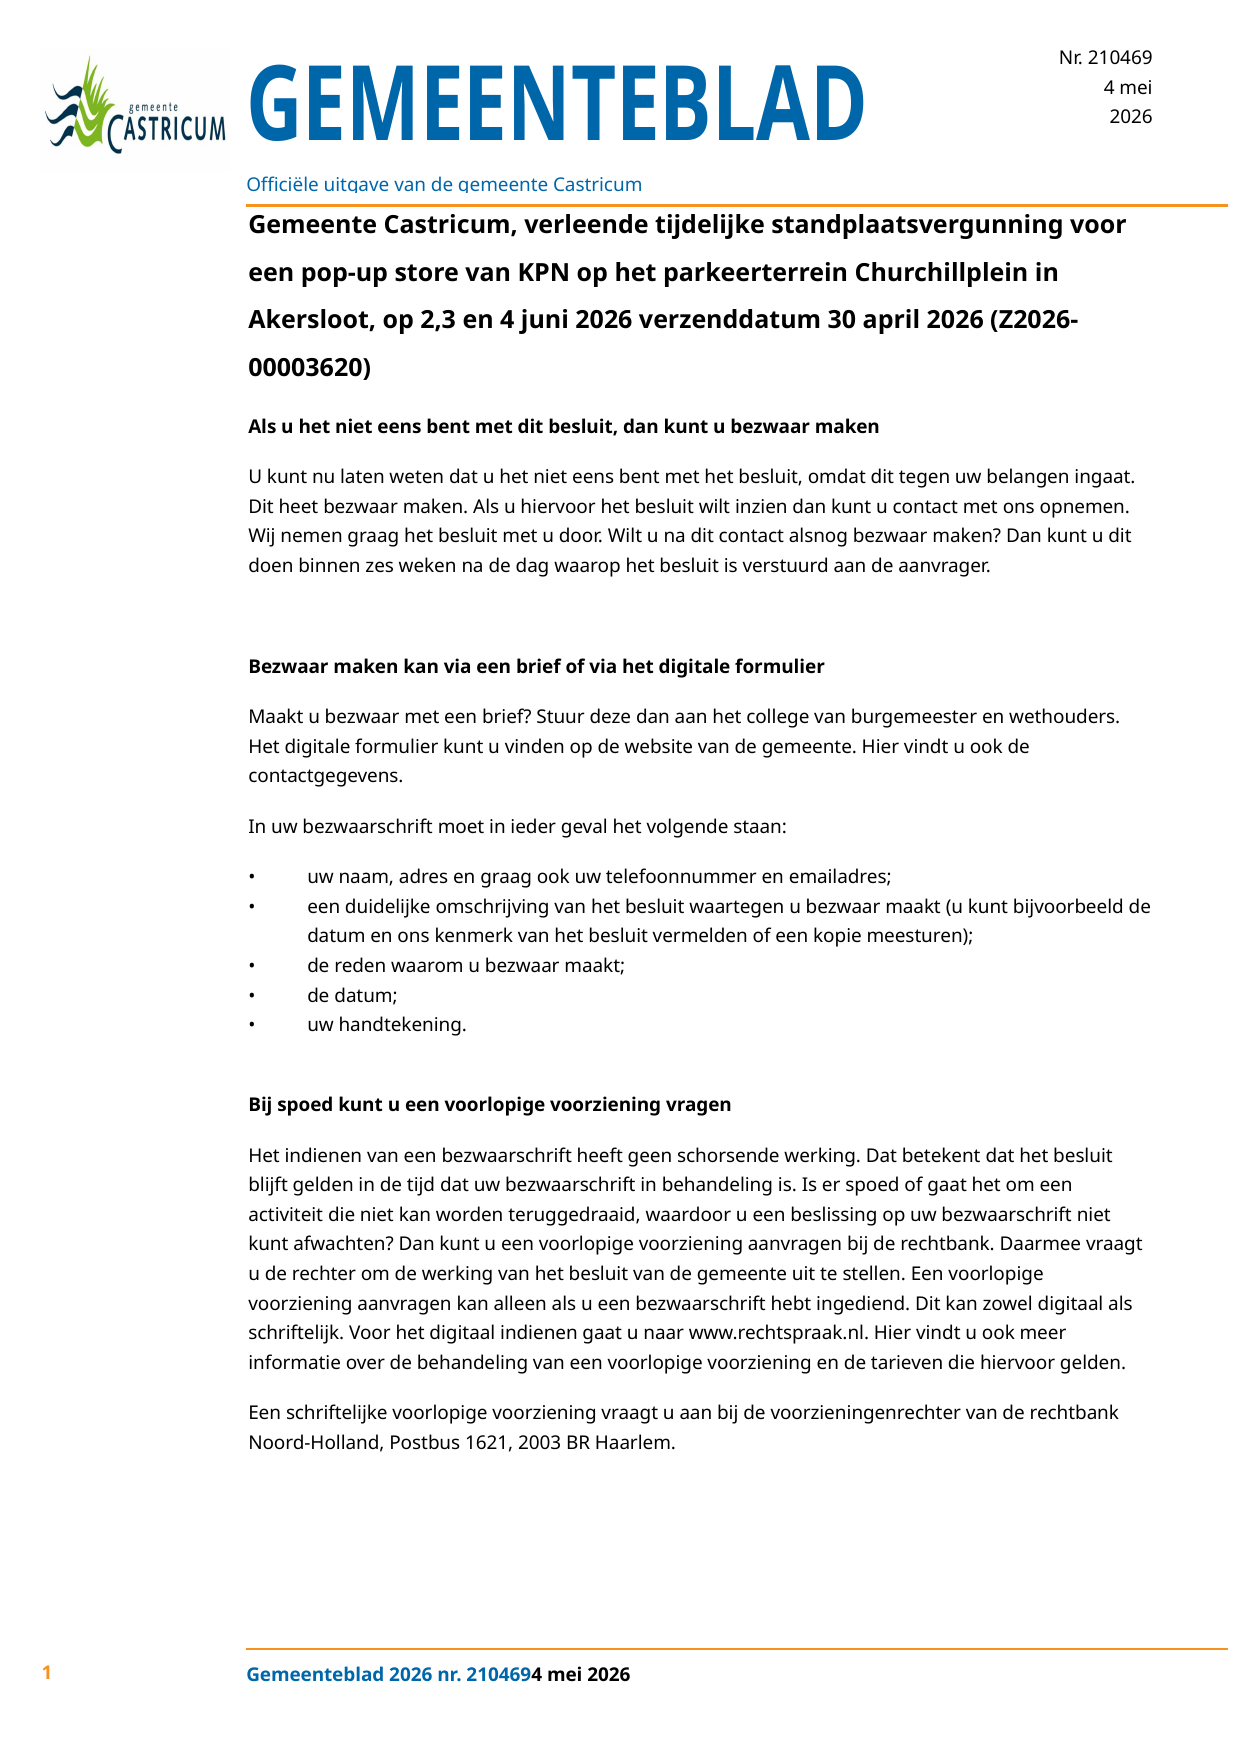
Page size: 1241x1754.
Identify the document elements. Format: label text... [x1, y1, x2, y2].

text Het indienen van een bezwaarschrift heeft geen schorsende werking. Dat betekent dat het besluit blijft gelden in de tijd dat uw bezwaarschrift in behandeling is. Is er spoed of gaat het om een activiteit die niet kan worden teruggedraaid, waardoor u een beslissing op uw bezwaarschrift niet kunt afwachten? Dan kunt u een voorlopige voorziening aanvragen bij de rechtbank. Daarmee vraagt u de rechter om de werking van het besluit van de gemeente uit te stellen. Een voorlopige voorziening aanvragen kan alleen als u een bezwaarschrift hebt ingediend. Dit kan zowel digitaal als schriftelijk. Voor het digitaal indienen gaat u naar www.rechtspraak.nl. Hier vindt u ook meer informatie over de behandeling van een voorlopige voorziening en de tarieven die hiervoor gelden. [248, 1142, 1152, 1375]
list uw handtekening. [248, 1011, 1152, 1037]
picture [41, 47, 231, 172]
list uw naam, adres en graag ook uw telefoonnummer en emailadres; [248, 863, 1152, 889]
list de datum; [248, 982, 1152, 1008]
list een duidelijke omschrijving van het besluit waartegen u bezwaar maakt (u kunt bijvoorbeeld de datum en ons kenmerk van het besluit vermelden of een kopie meesturen); [248, 893, 1152, 948]
text Bezwaar maken kan via een brief of via het digitale formulier [248, 653, 1152, 679]
text Een schriftelijke voorlopige voorziening vraagt u aan bij de voorzieningenrechter van de rechtbank Noord-Holland, Postbus 1621, 2003 BR Haarlem. [248, 1399, 1152, 1455]
text Maakt u bezwaar met een brief? Stuur deze dan aan het college van burgemeester en wethouders. Het digitale formulier kunt u vinden op de website van de gemeente. Hier vindt u ook de contactgegevens. [248, 703, 1152, 788]
text U kunt nu laten weten dat u het niet eens bent met het besluit, omdat dit tegen uw belangen ingaat. Dit heet bezwaar maken. Als u hiervoor het besluit wilt inzien dan kunt u contact met ons opnemen. Wij nemen graag het besluit met u door. Wilt u na dit contact alsnog bezwaar maken? Dan kunt u dit doen binnen zes weken na de dag waarop het besluit is verstuurd aan de aanvrager. [248, 463, 1152, 578]
text Bij spoed kunt u een voorlopige voorziening vragen [248, 1091, 1152, 1117]
list de reden waarom u bezwaar maakt; [248, 952, 1152, 978]
text Als u het niet eens bent met dit besluit, dan kunt u bezwaar maken [248, 413, 1152, 439]
text Gemeente Castricum, verleende tijdelijke standplaatsvergunning voor een pop-up store van KPN op het parkeerterrein Churchillplein in Akersloot, op 2,3 en 4 juni 2026 verzenddatum 30 april 2026 (Z2026-00003620) [248, 207, 1152, 384]
text In uw bezwaarschrift moet in ieder geval het volgende staan: [248, 813, 1152, 839]
